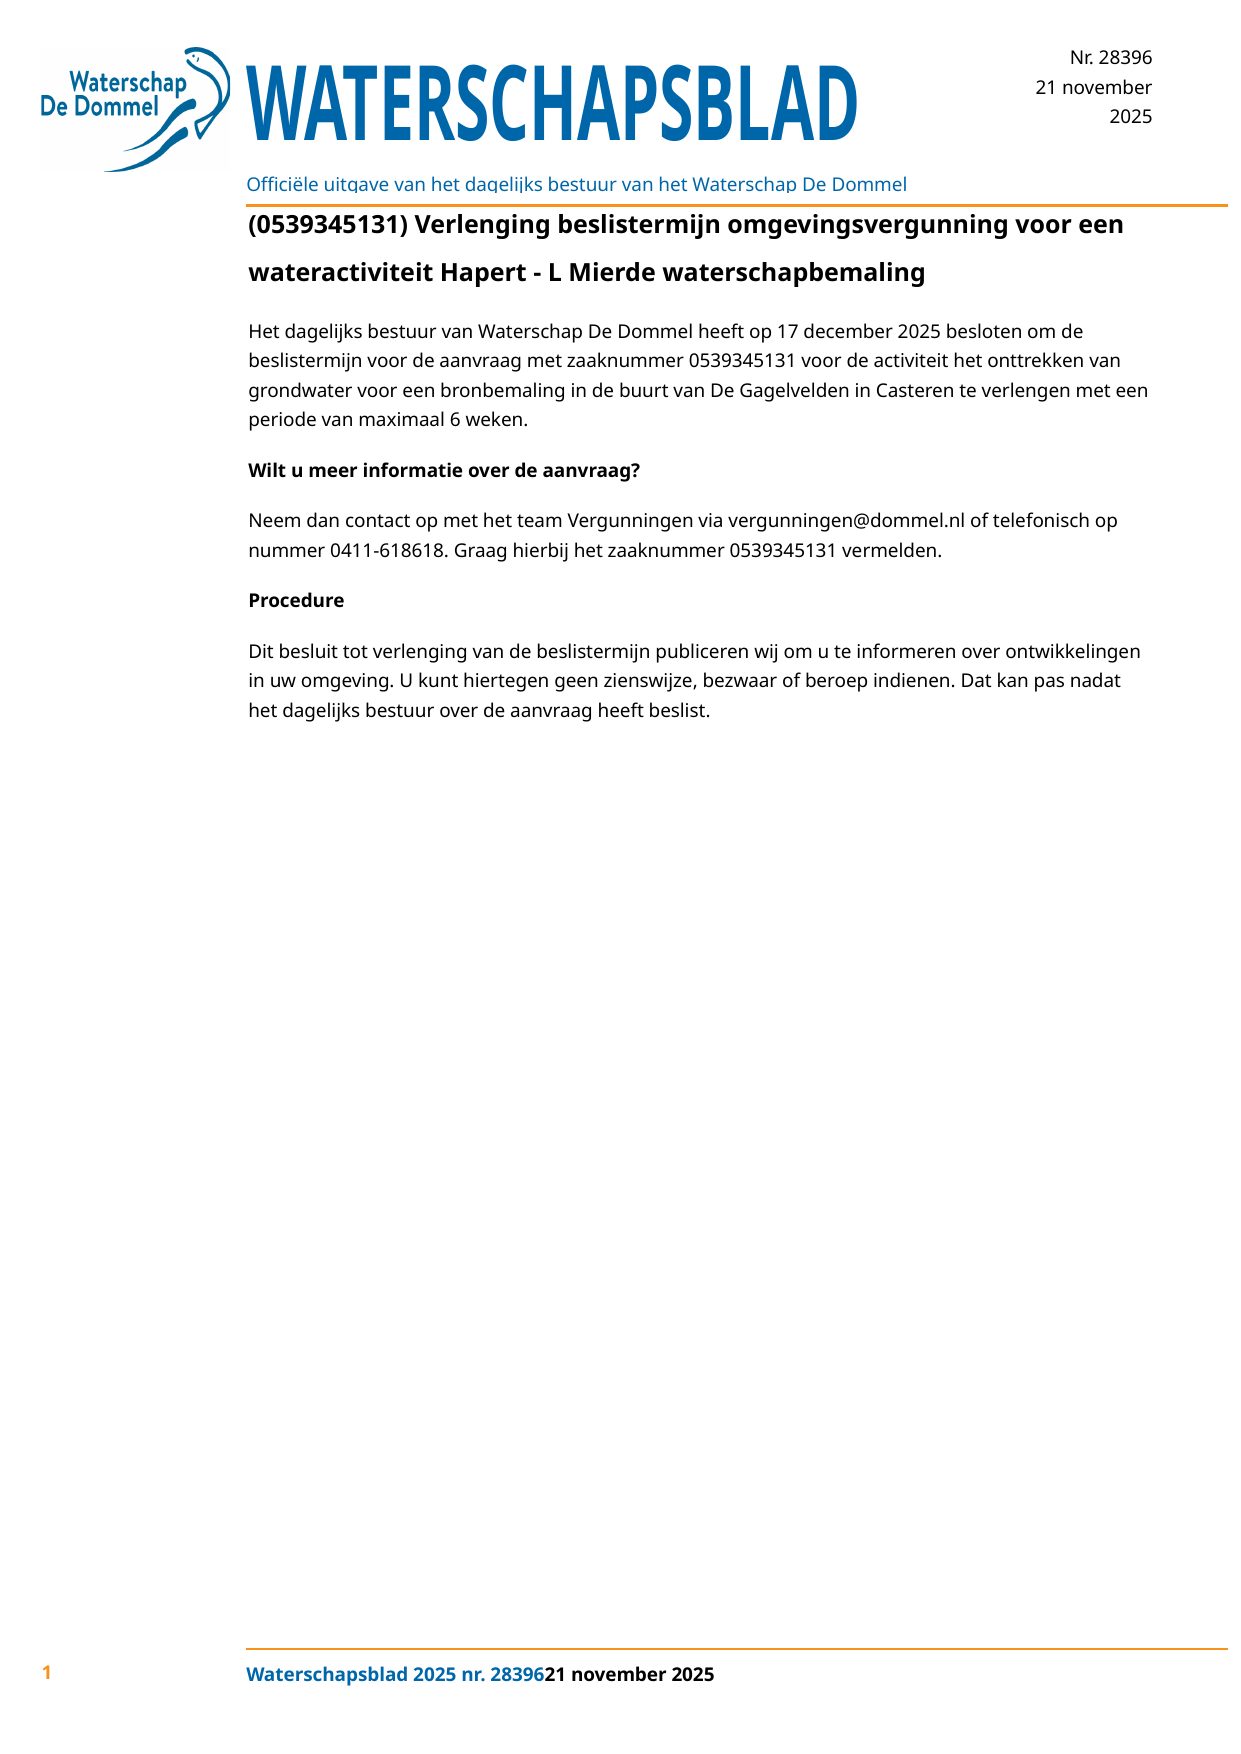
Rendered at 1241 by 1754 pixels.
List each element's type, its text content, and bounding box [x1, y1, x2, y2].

picture [204, 47, 231, 76]
text Het dagelijks bestuur van Waterschap De Dommel heeft op 17 december 2025 besloten om de beslistermijn voor de aanvraag met zaaknummer 0539345131 voor de activiteit het onttrekken van grondwater voor een bronbemaling in de buurt van De Gagelvelden in Casteren te verlengen met een periode van maximaal 6 weken. [248, 318, 1152, 432]
picture [198, 118, 210, 131]
text Neem dan contact op met het team Vergunningen via vergunningen@dommel.nl of telefonisch op nummer 0411-618618. Graag hierbij het zaaknummer 0539345131 vermelden. [248, 507, 1152, 563]
text (0539345131) Verlenging beslistermijn omgevingsvergunning voor een wateractiviteit Hapert - L Mierde waterschapbemaling [248, 207, 1152, 288]
text Dit besluit tot verlenging van de beslistermijn publiceren wij om u te informeren over ontwikkelingen in uw omgeving. U kunt hiertegen geen zienswijze, bezwaar of beroep indienen. Dat kan pas nadat het dagelijks bestuur over de aanvraag heeft beslist. [248, 638, 1152, 723]
picture [45, 99, 51, 111]
text Wilt u meer informatie over de aanvraag? [248, 457, 1152, 483]
picture [41, 47, 231, 172]
text Procedure [248, 587, 1152, 613]
